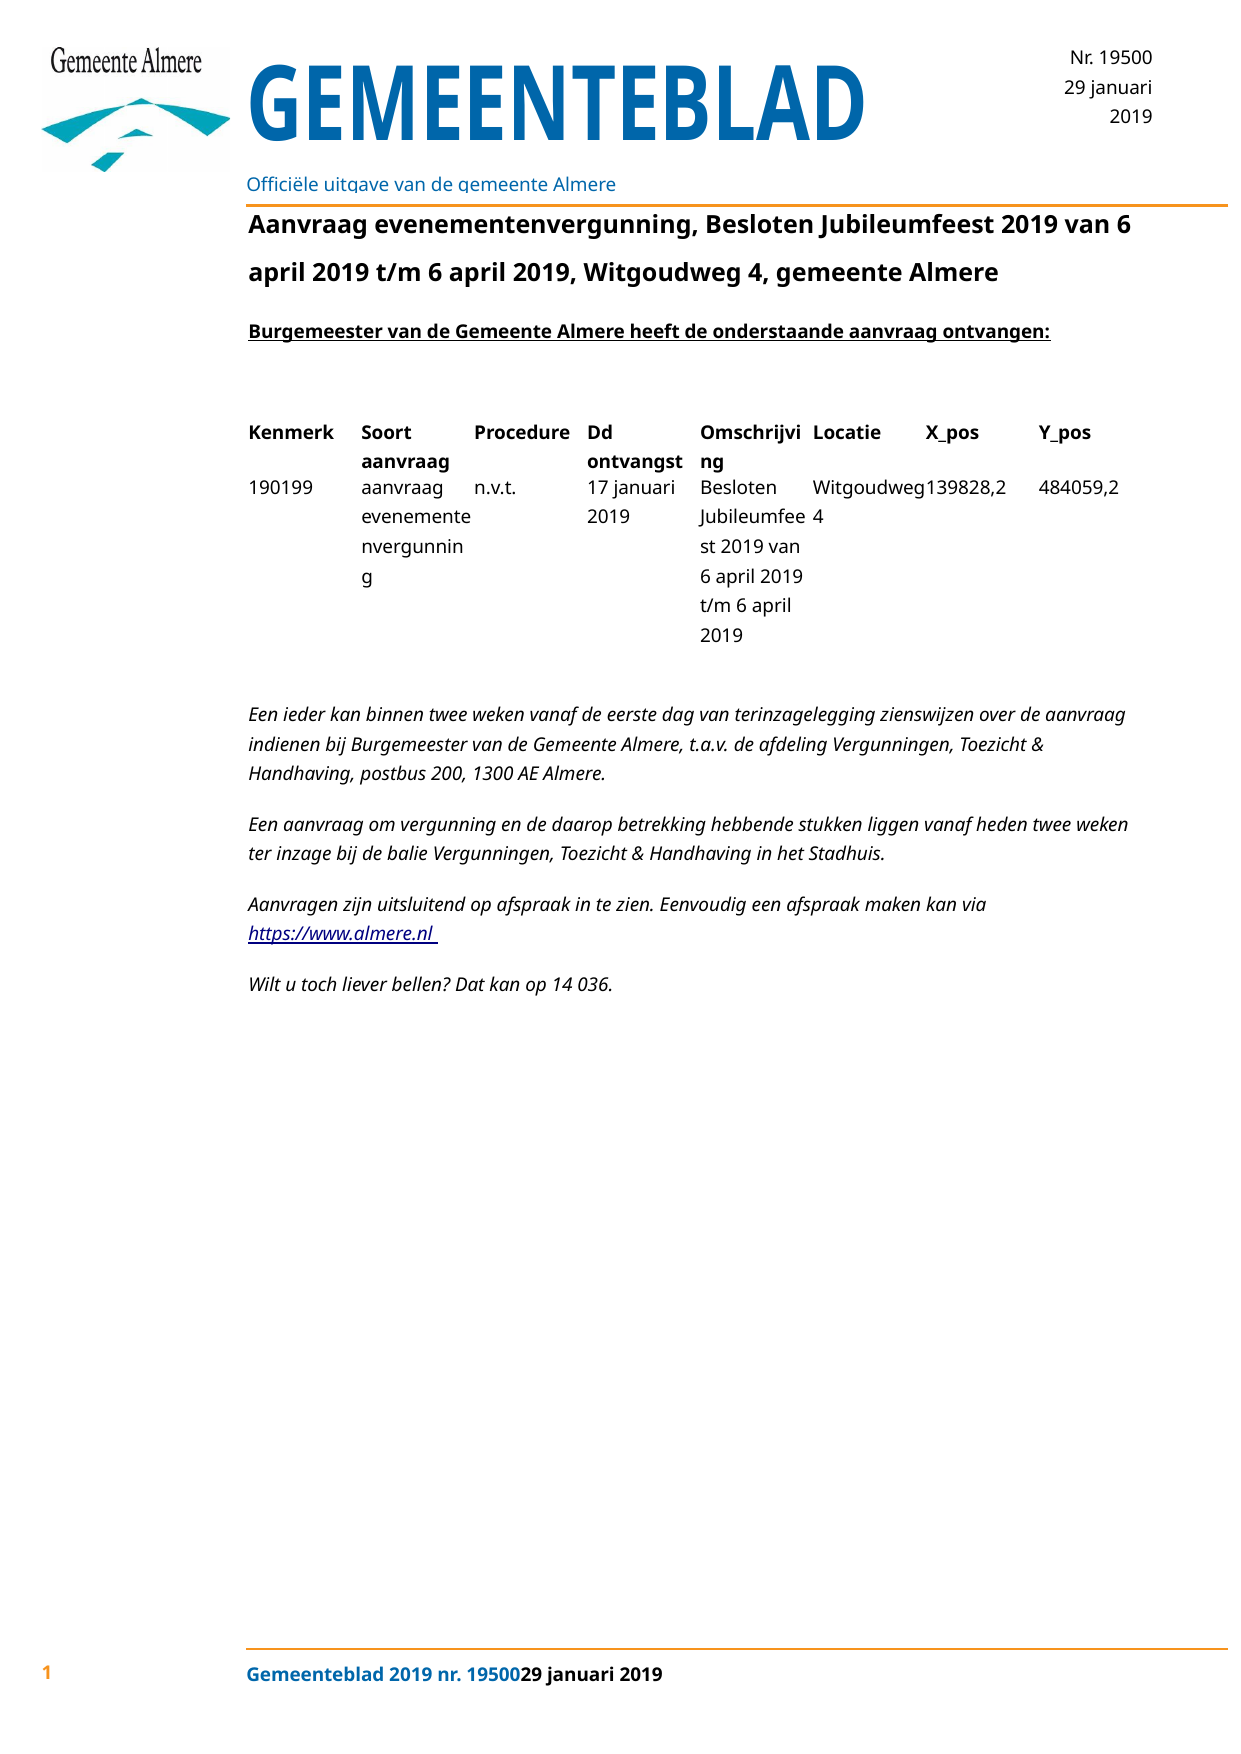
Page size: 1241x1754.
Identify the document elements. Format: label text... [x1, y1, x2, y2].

table_header Soort aanvraag [361, 419, 474, 474]
table_header Locatie [813, 419, 926, 474]
text Een aanvraag om vergunning en de daarop betrekking hebbende stukken liggen vanaf heden twee weken ter inzage bij de balie Vergunningen, Toezicht & Handhaving in het Stadhuis. [248, 811, 1152, 866]
table_cell Besloten Jubileumfeest 2019 van 6 april 2019 t/m 6 april 2019 [700, 474, 813, 648]
table_cell n.v.t. [474, 474, 587, 648]
table_header Y_pos [1039, 419, 1152, 474]
table_header Omschrijving [700, 419, 813, 474]
text Aanvragen zijn uitsluitend op afspraak in te zien. Eenvoudig een afspraak maken kan via https://www.almere.nl [248, 891, 1152, 946]
text Wilt u toch liever bellen? Dat kan op 14 036. [248, 971, 1152, 997]
table_cell 17 januari 2019 [587, 474, 700, 648]
picture [41, 47, 231, 172]
text Burgemeester van de Gemeente Almere heeft de onderstaande aanvraag ontvangen: [248, 318, 1152, 344]
table_cell 484059,2 [1039, 474, 1152, 648]
table_header Kenmerk [248, 419, 361, 474]
table_cell 139828,2 [926, 474, 1038, 648]
table_cell Witgoudweg 4 [813, 474, 926, 648]
table_header Procedure [474, 419, 587, 474]
table_cell 190199 [248, 474, 361, 648]
table_cell aanvraag evenementenvergunning [361, 474, 474, 648]
text Een ieder kan binnen twee weken vanaf de eerste dag van terinzagelegging zienswijzen over de aanvraag indienen bij Burgemeester van de Gemeente Almere, t.a.v. de afdeling Vergunningen, Toezicht & Handhaving, postbus 200, 1300 AE Almere. [248, 701, 1152, 786]
text Aanvraag evenementenvergunning, Besloten Jubileumfeest 2019 van 6 april 2019 t/m 6 april 2019, Witgoudweg 4, gemeente Almere [248, 207, 1152, 288]
table_header Dd ontvangst [587, 419, 700, 474]
table_header X_pos [926, 419, 1038, 474]
